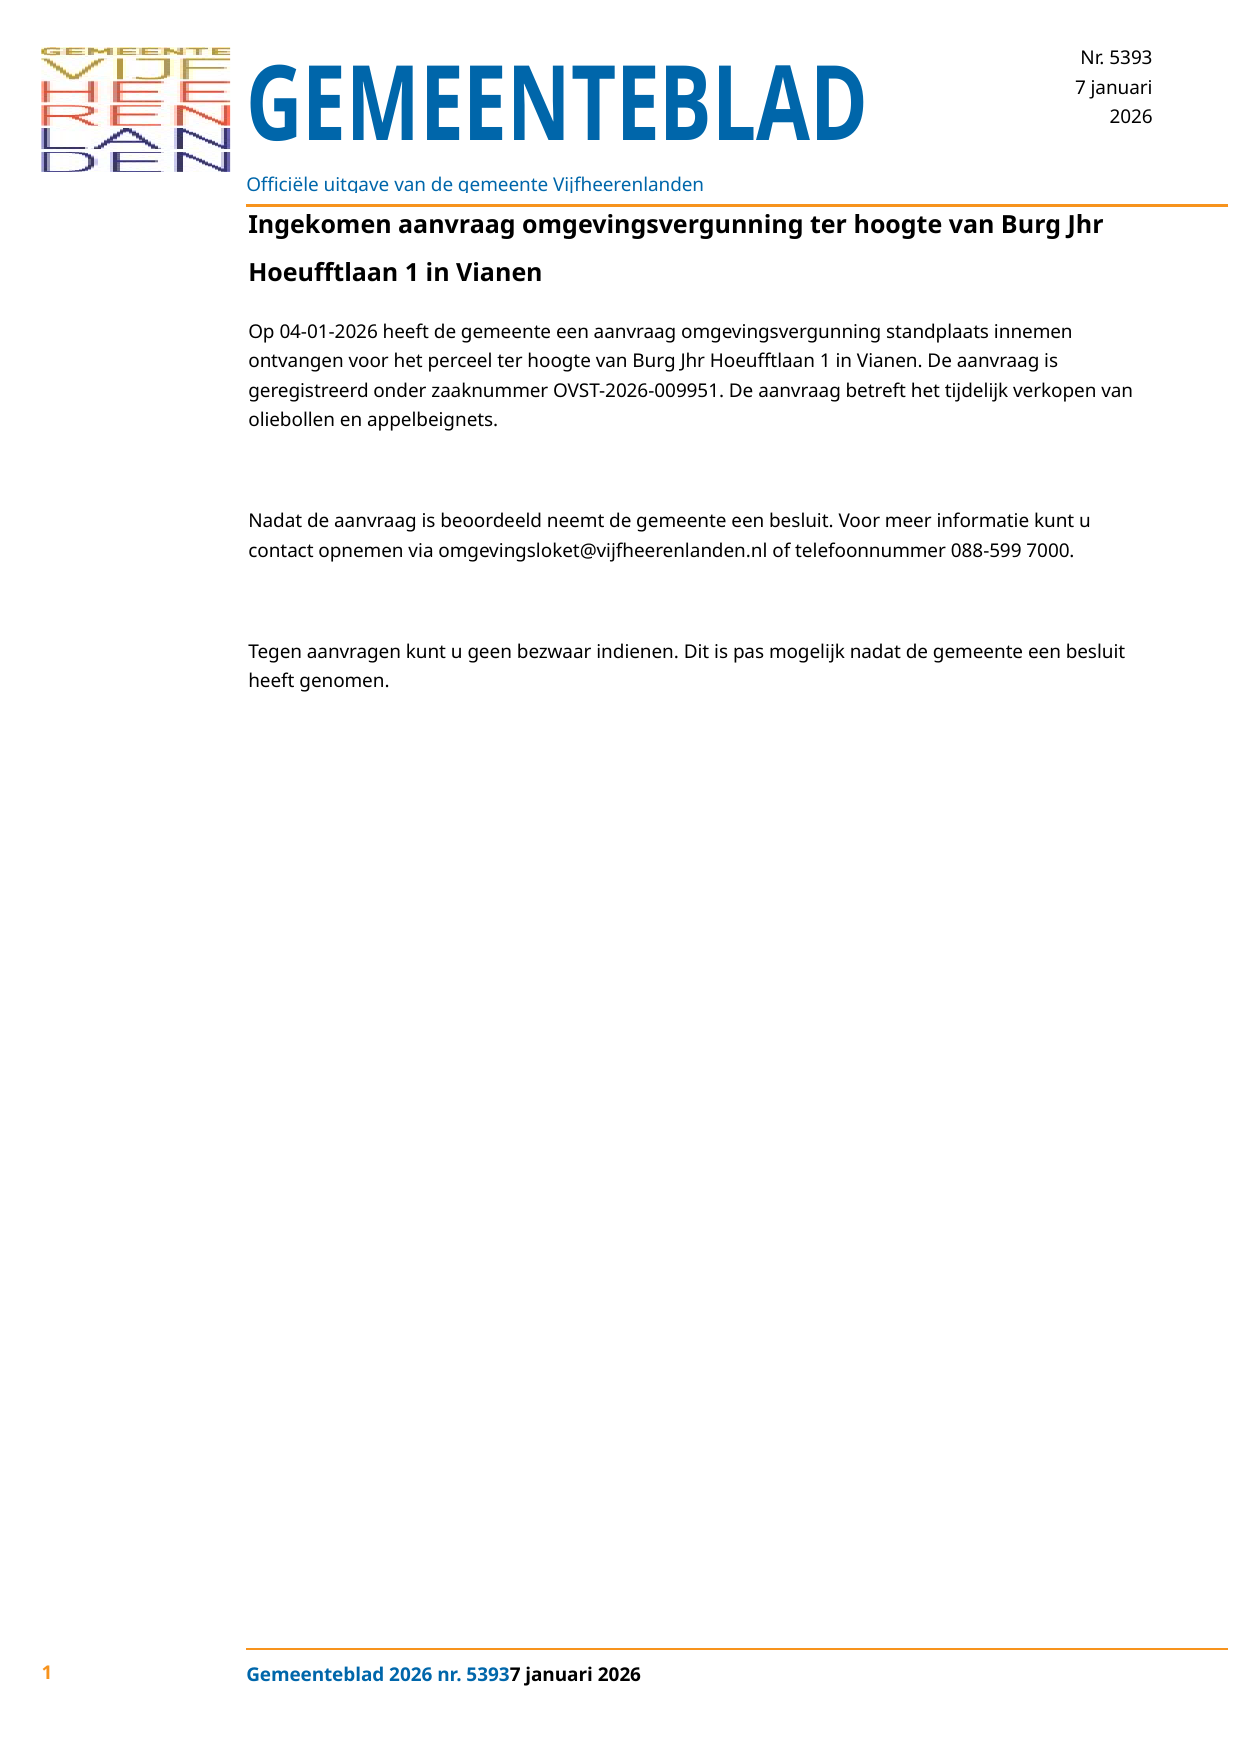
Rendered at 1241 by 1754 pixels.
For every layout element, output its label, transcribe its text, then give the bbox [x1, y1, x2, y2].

picture [41, 47, 231, 172]
text Op 04-01-2026 heeft de gemeente een aanvraag omgevingsvergunning standplaats innemen ontvangen voor het perceel ter hoogte van Burg Jhr Hoeufftlaan 1 in Vianen. De aanvraag is geregistreerd onder zaaknummer OVST-2026-009951. De aanvraag betreft het tijdelijk verkopen van oliebollen en appelbeignets. [248, 318, 1152, 432]
text Tegen aanvragen kunt u geen bezwaar indienen. Dit is pas mogelijk nadat de gemeente een besluit heeft genomen. [248, 638, 1152, 693]
text Nadat de aanvraag is beoordeeld neemt de gemeente een besluit. Voor meer informatie kunt u contact opnemen via omgevingsloket@vijfheerenlanden.nl of telefoonnummer 088-599 7000. [248, 507, 1152, 563]
text Ingekomen aanvraag omgevingsvergunning ter hoogte van Burg Jhr Hoeufftlaan 1 in Vianen [248, 207, 1152, 288]
